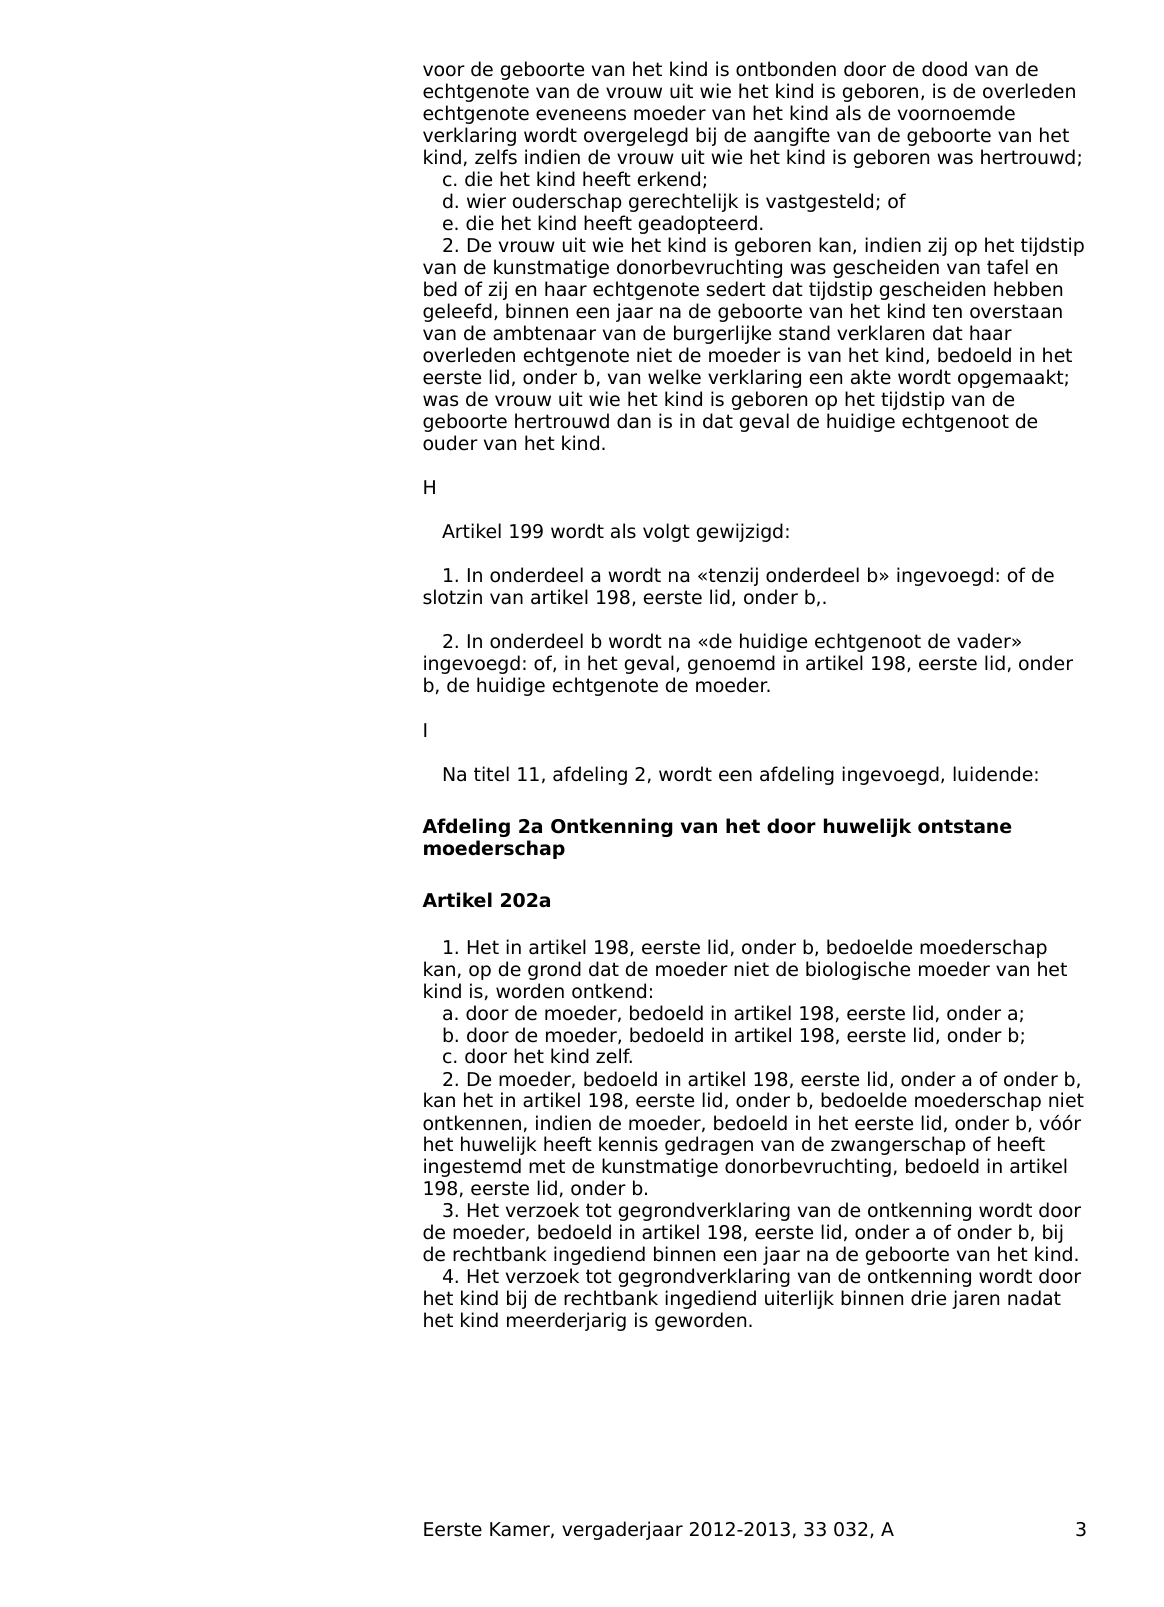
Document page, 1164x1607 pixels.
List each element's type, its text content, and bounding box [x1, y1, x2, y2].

text Na titel 11, afdeling 2, wordt een afdeling ingevoegd, luidende: [422, 764, 1087, 786]
text 4. Het verzoek tot gegrondverklaring van de ontkenning wordt door het kind bij de rechtbank ingediend uiterlijk binnen drie jaren nadat het kind meerderjarig is geworden. [422, 1266, 1087, 1332]
text 1. In onderdeel a wordt na «tenzij onderdeel b» ingevoegd: of de slotzin van artikel 198, eerste lid, onder b,. [422, 565, 1087, 609]
subtitle Artikel 202a [422, 889, 1087, 912]
text I [422, 719, 1087, 741]
text d. wier ouderschap gerechtelijk is vastgesteld; of [422, 191, 1087, 213]
text 2. De vrouw uit wie het kind is geboren kan, indien zij op het tijdstip van de kunstmatige donorbevruchting was gescheiden van tafel en bed of zij en haar echtgenote sedert dat tijdstip gescheiden hebben geleefd, binnen een jaar na de geboorte van het kind ten overstaan van de ambtenaar van de burgerlijke stand verklaren dat haar overleden echtgenote niet de moeder is van het kind, bedoeld in het eerste lid, onder b, van welke verklaring een akte wordt opgemaakt; was de vrouw uit wie het kind is geboren op het tijdstip van de geboorte hertrouwd dan is in dat geval de huidige echtgenoot de ouder van het kind. [422, 235, 1087, 455]
text a. door de moeder, bedoeld in artikel 198, eerste lid, onder a; [422, 1002, 1087, 1024]
text H [422, 477, 1087, 499]
text 1. Het in artikel 198, eerste lid, onder b, bedoelde moederschap kan, op de grond dat de moeder niet de biologische moeder van het kind is, worden ontkend: [422, 937, 1087, 1002]
text 2. De moeder, bedoeld in artikel 198, eerste lid, onder a of onder b, kan het in artikel 198, eerste lid, onder b, bedoelde moederschap niet ontkennen, indien de moeder, bedoeld in het eerste lid, onder b, vóór het huwelijk heeft kennis gedragen van de zwangerschap of heeft ingestemd met de kunstmatige donorbevruchting, bedoeld in artikel 198, eerste lid, onder b. [422, 1068, 1087, 1200]
text c. die het kind heeft erkend; [422, 169, 1087, 191]
text e. die het kind heeft geadopteerd. [422, 213, 1087, 235]
text 2. In onderdeel b wordt na «de huidige echtgenoot de vader» ingevoegd: of, in het geval, genoemd in artikel 198, eerste lid, onder b, de huidige echtgenote de moeder. [422, 631, 1087, 697]
text 3. Het verzoek tot gegrondverklaring van de ontkenning wordt door de moeder, bedoeld in artikel 198, eerste lid, onder a of onder b, bij de rechtbank ingediend binnen een jaar na de geboorte van het kind. [422, 1200, 1087, 1266]
text b. door de moeder, bedoeld in artikel 198, eerste lid, onder b; [422, 1024, 1087, 1046]
text c. door het kind zelf. [422, 1046, 1087, 1068]
text Artikel 199 wordt als volgt gewijzigd: [422, 521, 1087, 543]
text voor de geboorte van het kind is ontbonden door de dood van de echtgenote van de vrouw uit wie het kind is geboren, is de overleden echtgenote eveneens moeder van het kind als de voornoemde verklaring wordt overgelegd bij de aangifte van de geboorte van het kind, zelfs indien de vrouw uit wie het kind is geboren was hertrouwd; [422, 59, 1087, 169]
subtitle Afdeling 2a Ontkenning van het door huwelijk ontstane moederschap [422, 816, 1087, 859]
